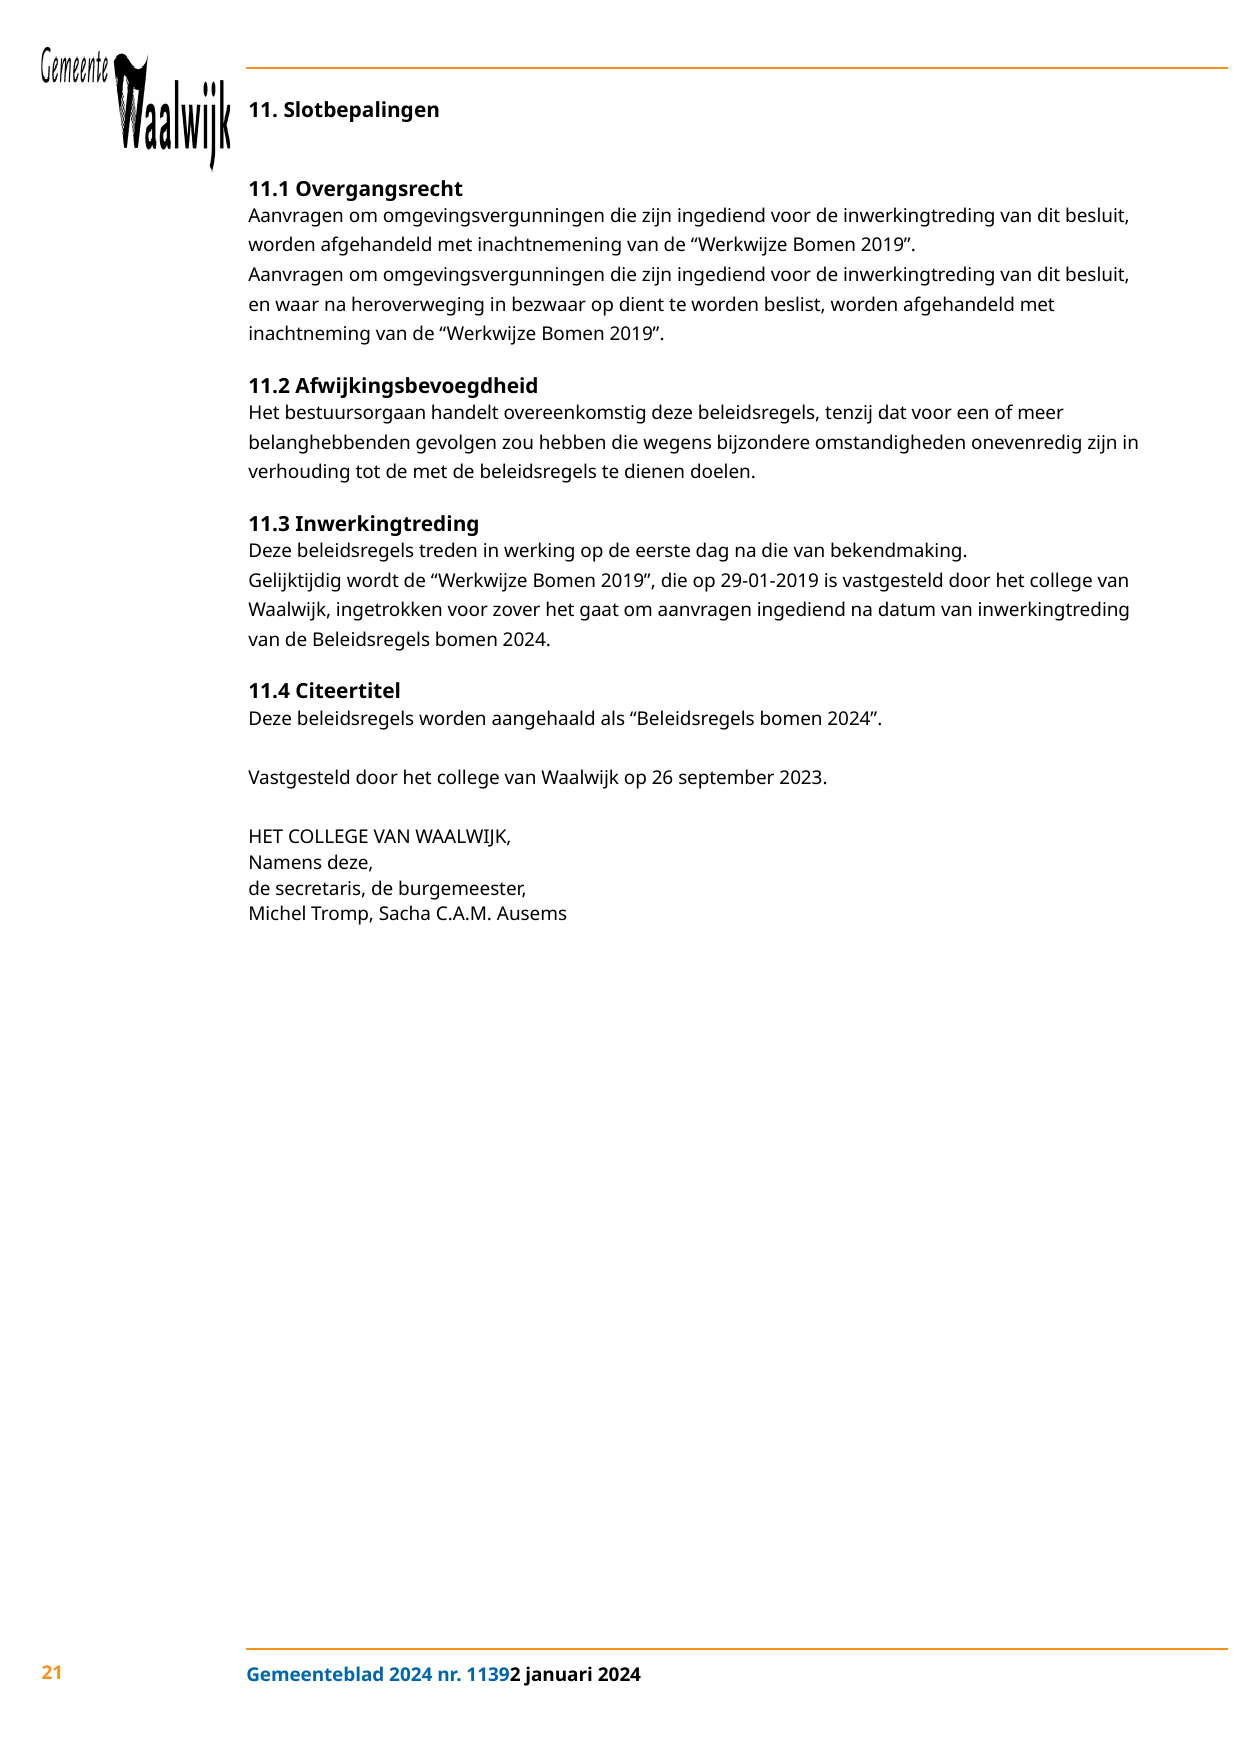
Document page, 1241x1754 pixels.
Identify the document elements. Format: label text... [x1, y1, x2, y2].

text 11.4 Citeertitel [248, 676, 1152, 705]
text Michel Tromp, Sacha C.A.M. Ausems [248, 900, 1152, 926]
text Aanvragen om omgevingsvergunningen die zijn ingediend voor de inwerkingtreding van dit besluit, worden afgehandeld met inachtnemening van de “Werkwijze Bomen 2019”. [248, 202, 1152, 257]
text Vastgesteld door het college van Waalwijk op 26 september 2023. [248, 764, 1152, 790]
text Namens deze, [248, 849, 1152, 875]
text de secretaris, de burgemeester, [248, 875, 1152, 900]
text Deze beleidsregels treden in werking op de eerste dag na die van bekendmaking. [248, 537, 1152, 563]
text 11.1 Overgangsrecht [248, 174, 1152, 202]
text HET COLLEGE VAN WAALWIJK, [248, 823, 1152, 849]
text Gelijktijdig wordt de “Werkwijze Bomen 2019”, die op 29-01-2019 is vastgesteld door het college van Waalwijk, ingetrokken voor zover het gaat om aanvragen ingediend na datum van inwerkingtreding van de Beleidsregels bomen 2024. [248, 567, 1152, 652]
text 11.3 Inwerkingtreding [248, 509, 1152, 537]
text Aanvragen om omgevingsvergunningen die zijn ingediend voor de inwerkingtreding van dit besluit, en waar na heroverweging in bezwaar op dient te worden beslist, worden afgehandeld met inachtneming van de “Werkwijze Bomen 2019”. [248, 261, 1152, 346]
text Deze beleidsregels worden aangehaald als “Beleidsregels bomen 2024”. [248, 705, 1152, 731]
text 11.2 Afwijkingsbevoegdheid [248, 371, 1152, 399]
text 11. Slotbepalingen [248, 95, 1152, 123]
text Het bestuursorgaan handelt overeenkomstig deze beleidsregels, tenzij dat voor een of meer belanghebbenden gevolgen zou hebben die wegens bijzondere omstandigheden onevenredig zijn in verhouding tot de met de beleidsregels te dienen doelen. [248, 399, 1152, 484]
picture [41, 47, 231, 172]
